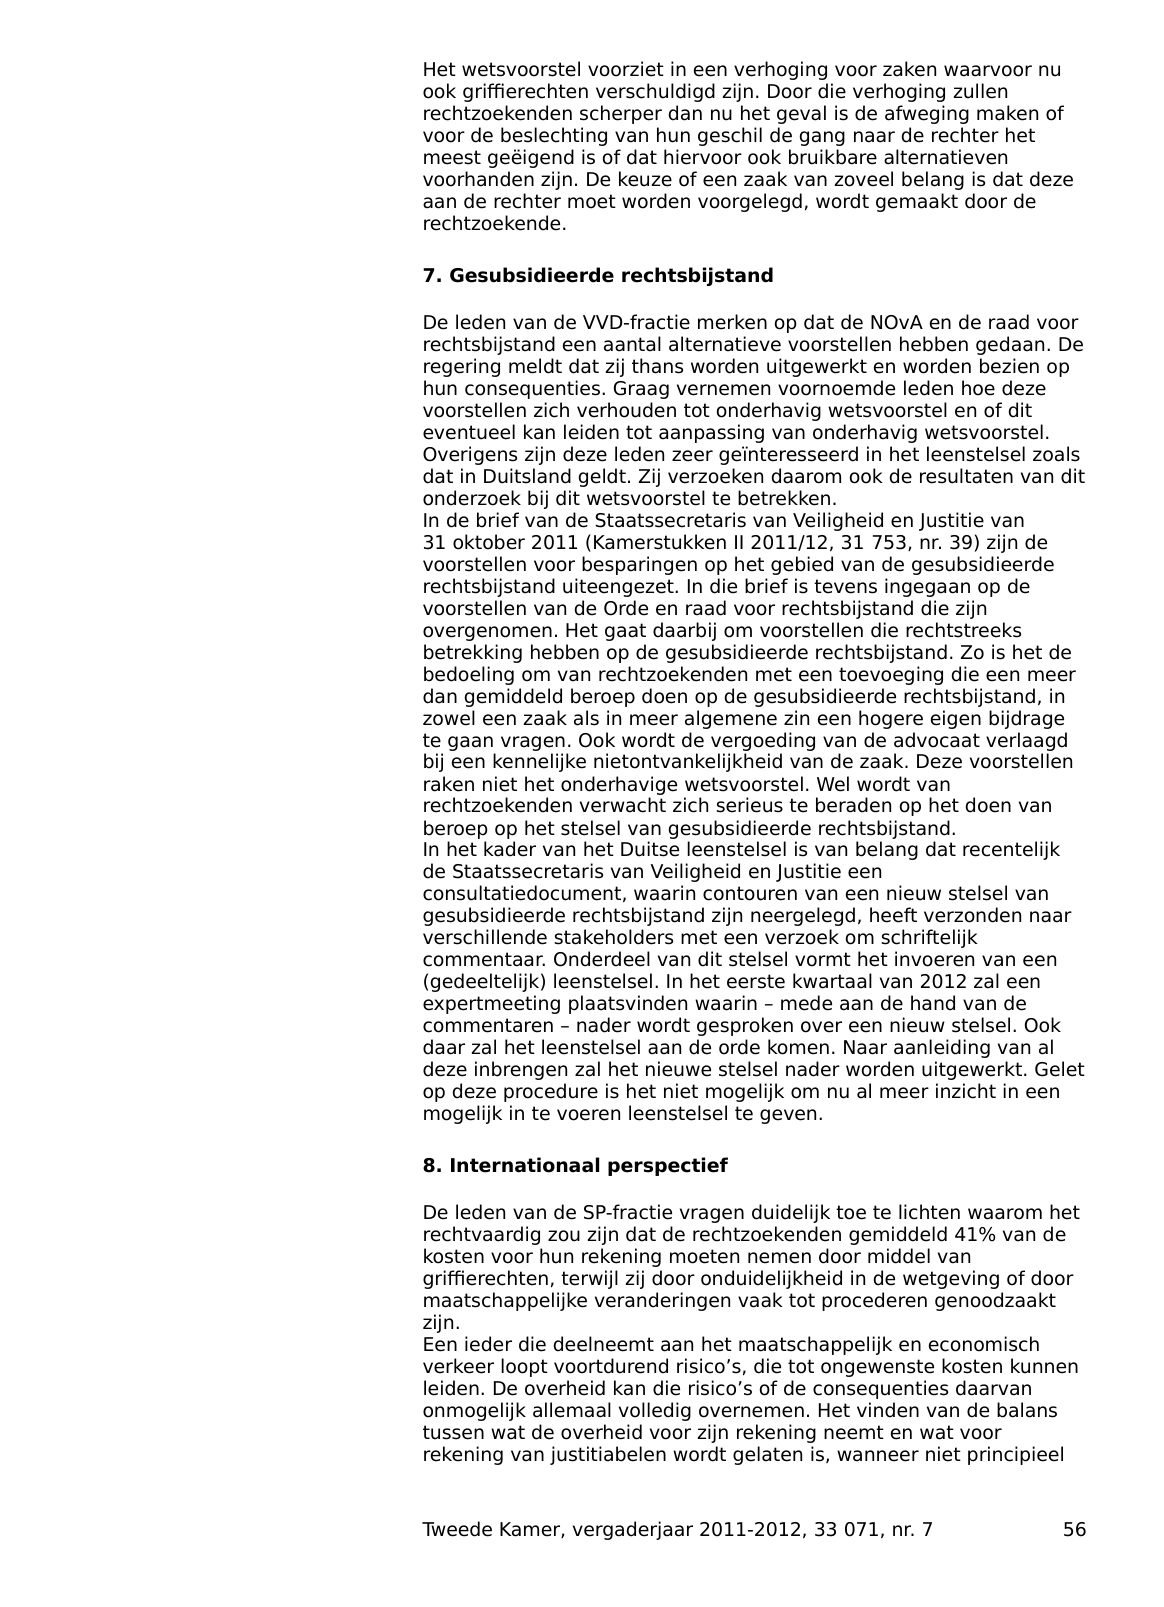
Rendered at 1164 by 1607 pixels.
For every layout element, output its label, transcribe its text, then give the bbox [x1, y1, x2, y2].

subtitle 7. Gesubsidieerde rechtsbijstand [422, 265, 1087, 287]
text Een ieder die deelneemt aan het maatschappelijk en economisch verkeer loopt voortdurend risico’s, die tot ongewenste kosten kunnen leiden. De overheid kan die risico’s of de consequenties daarvan onmogelijk allemaal volledig overnemen. Het vinden van de balans tussen wat de overheid voor zijn rekening neemt en wat voor rekening van justitiabelen wordt gelaten is, wanneer niet principieel [422, 1334, 1087, 1466]
subtitle 8. Internationaal perspectief [422, 1155, 1087, 1177]
text In het kader van het Duitse leenstelsel is van belang dat recentelijk de Staatssecretaris van Veiligheid en Justitie een consultatiedocument, waarin contouren van een nieuw stelsel van gesubsidieerde rechtsbijstand zijn neergelegd, heeft verzonden naar verschillende stakeholders met een verzoek om schriftelijk commentaar. Onderdeel van dit stelsel vormt het invoeren van een (gedeeltelijk) leenstelsel. In het eerste kwartaal van 2012 zal een expertmeeting plaatsvinden waarin – mede aan de hand van de commentaren – nader wordt gesproken over een nieuw stelsel. Ook daar zal het leenstelsel aan de orde komen. Naar aanleiding van al deze inbrengen zal het nieuwe stelsel nader worden uitgewerkt. Gelet op deze procedure is het niet mogelijk om nu al meer inzicht in een mogelijk in te voeren leenstelsel te geven. [422, 839, 1087, 1125]
text Het wetsvoorstel voorziet in een verhoging voor zaken waarvoor nu ook griffierechten verschuldigd zijn. Door die verhoging zullen rechtzoekenden scherper dan nu het geval is de afweging maken of voor de beslechting van hun geschil de gang naar de rechter het meest geëigend is of dat hiervoor ook bruikbare alternatieven voorhanden zijn. De keuze of een zaak van zoveel belang is dat deze aan de rechter moet worden voorgelegd, wordt gemaakt door de rechtzoekende. [422, 59, 1087, 235]
text De leden van de SP-fractie vragen duidelijk toe te lichten waarom het rechtvaardig zou zijn dat de rechtzoekenden gemiddeld 41% van de kosten voor hun rekening moeten nemen door middel van griffierechten, terwijl zij door onduidelijkheid in de wetgeving of door maatschappelijke veranderingen vaak tot procederen genoodzaakt zijn. [422, 1202, 1087, 1334]
text In de brief van de Staatssecretaris van Veiligheid en Justitie van 31 oktober 2011 (Kamerstukken II 2011/12, 31 753, nr. 39) zijn de voorstellen voor besparingen op het gebied van de gesubsidieerde rechtsbijstand uiteengezet. In die brief is tevens ingegaan op de voorstellen van de Orde en raad voor rechtsbijstand die zijn overgenomen. Het gaat daarbij om voorstellen die rechtstreeks betrekking hebben op de gesubsidieerde rechtsbijstand. Zo is het de bedoeling om van rechtzoekenden met een toevoeging die een meer dan gemiddeld beroep doen op de gesubsidieerde rechtsbijstand, in zowel een zaak als in meer algemene zin een hogere eigen bijdrage te gaan vragen. Ook wordt de vergoeding van de advocaat verlaagd bij een kennelijke nietontvankelijkheid van de zaak. Deze voorstellen raken niet het onderhavige wetsvoorstel. Wel wordt van rechtzoekenden verwacht zich serieus te beraden op het doen van beroep op het stelsel van gesubsidieerde rechtsbijstand. [422, 510, 1087, 839]
text De leden van de VVD-fractie merken op dat de NOvA en de raad voor rechtsbijstand een aantal alternatieve voorstellen hebben gedaan. De regering meldt dat zij thans worden uitgewerkt en worden bezien op hun consequenties. Graag vernemen voornoemde leden hoe deze voorstellen zich verhouden tot onderhavig wetsvoorstel en of dit eventueel kan leiden tot aanpassing van onderhavig wetsvoorstel. Overigens zijn deze leden zeer geïnteresseerd in het leenstelsel zoals dat in Duitsland geldt. Zij verzoeken daarom ook de resultaten van dit onderzoek bij dit wetsvoorstel te betrekken. [422, 312, 1087, 510]
